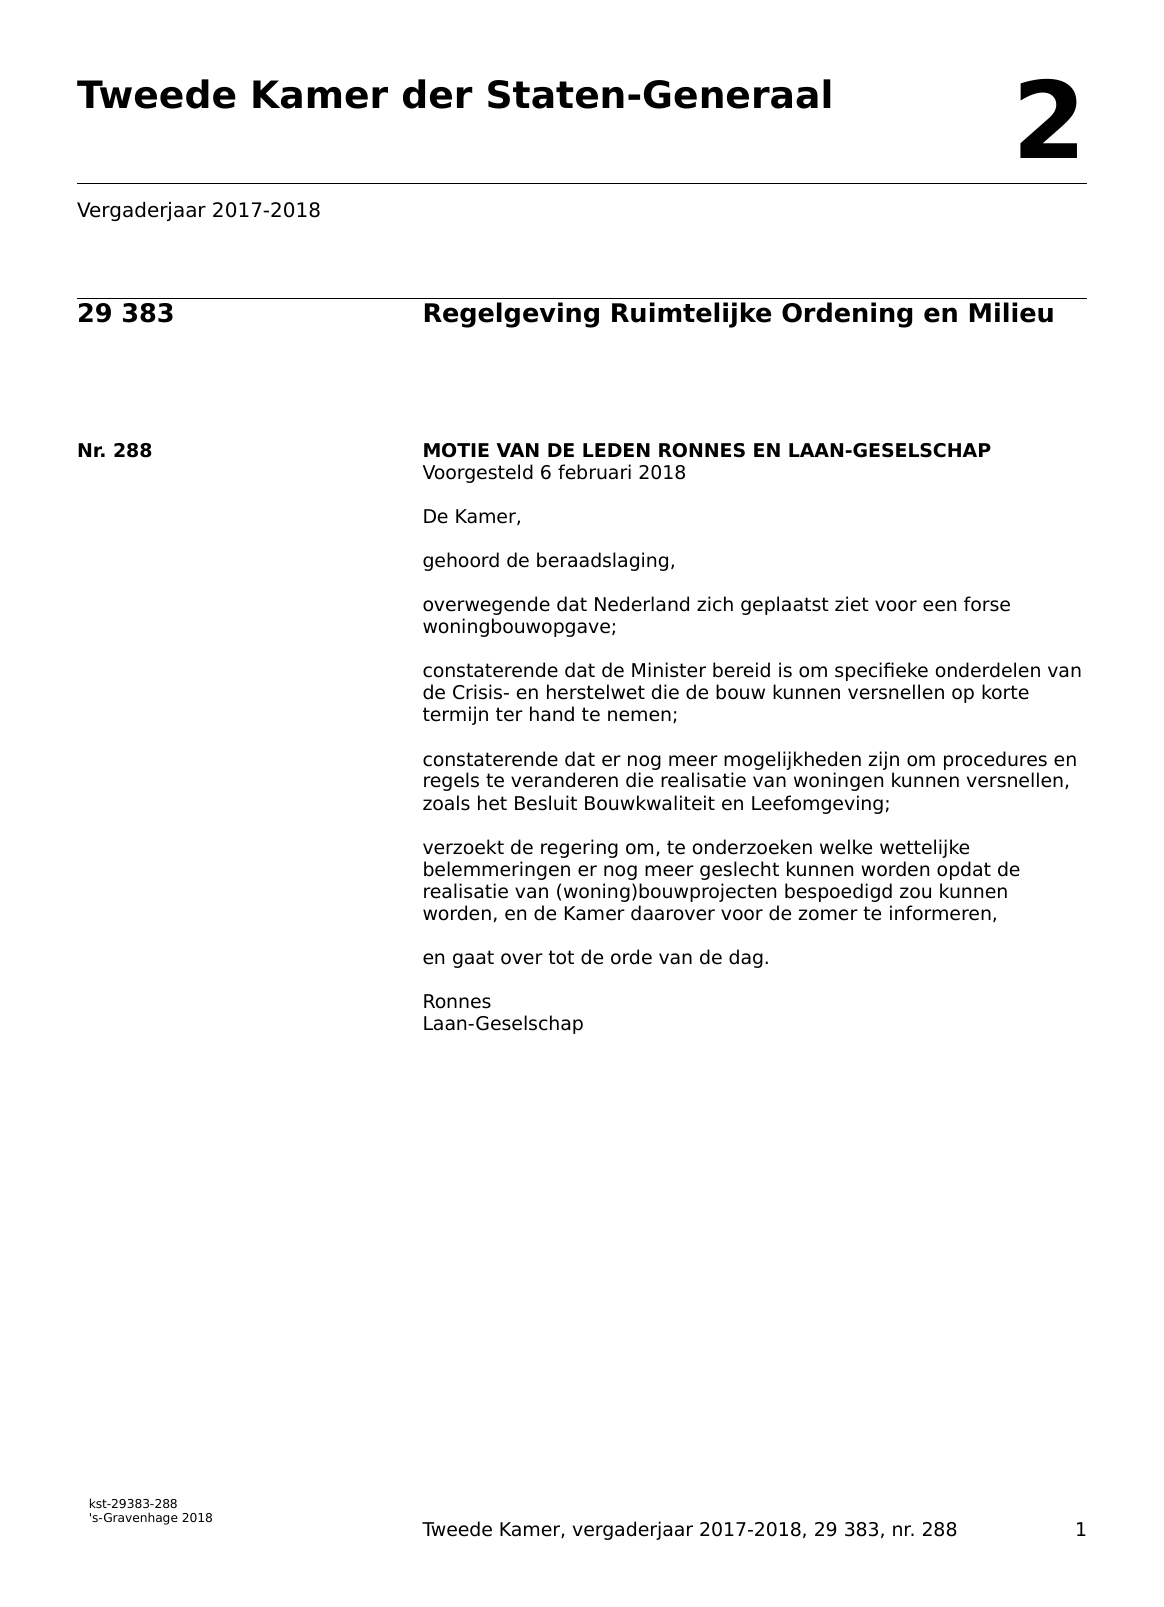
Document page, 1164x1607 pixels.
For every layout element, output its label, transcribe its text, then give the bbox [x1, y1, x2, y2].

subtitle 29 383 Regelgeving Ruimtelijke Ordening en Milieu [77, 299, 1087, 329]
text Laan-Geselschap [422, 1013, 1087, 1035]
text overwegende dat Nederland zich geplaatst ziet voor een forse woningbouwopgave; [422, 594, 1087, 638]
text 's-Gravenhage 2018 [88, 1511, 323, 1525]
text verzoekt de regering om, te onderzoeken welke wettelijke belemmeringen er nog meer geslecht kunnen worden opdat de realisatie van (woning)bouwprojecten bespoedigd zou kunnen worden, en de Kamer daarover voor de zomer te informeren, [422, 837, 1087, 924]
text De Kamer, [422, 506, 1087, 528]
text Ronnes [422, 991, 1087, 1013]
text Voorgesteld 6 februari 2018 [422, 462, 1087, 484]
table_header Tweede Kamer der Staten-Generaal [77, 59, 886, 183]
subtitle Nr. 288 MOTIE VAN DE LEDEN RONNES EN LAAN-GESELSCHAP [77, 440, 1087, 462]
text gehoord de beraadslaging, [422, 550, 1087, 572]
table_cell Vergaderjaar 2017-2018 [77, 184, 1087, 298]
text en gaat over tot de orde van de dag. [422, 947, 1087, 969]
table_header 2 [886, 59, 1087, 183]
text constaterende dat de Minister bereid is om specifieke onderdelen van de Crisis- en herstelwet die de bouw kunnen versnellen op korte termijn ter hand te nemen; [422, 660, 1087, 726]
text kst-29383-288 [88, 1497, 323, 1511]
text constaterende dat er nog meer mogelijkheden zijn om procedures en regels te veranderen die realisatie van woningen kunnen versnellen, zoals het Besluit Bouwkwaliteit en Leefomgeving; [422, 748, 1087, 814]
